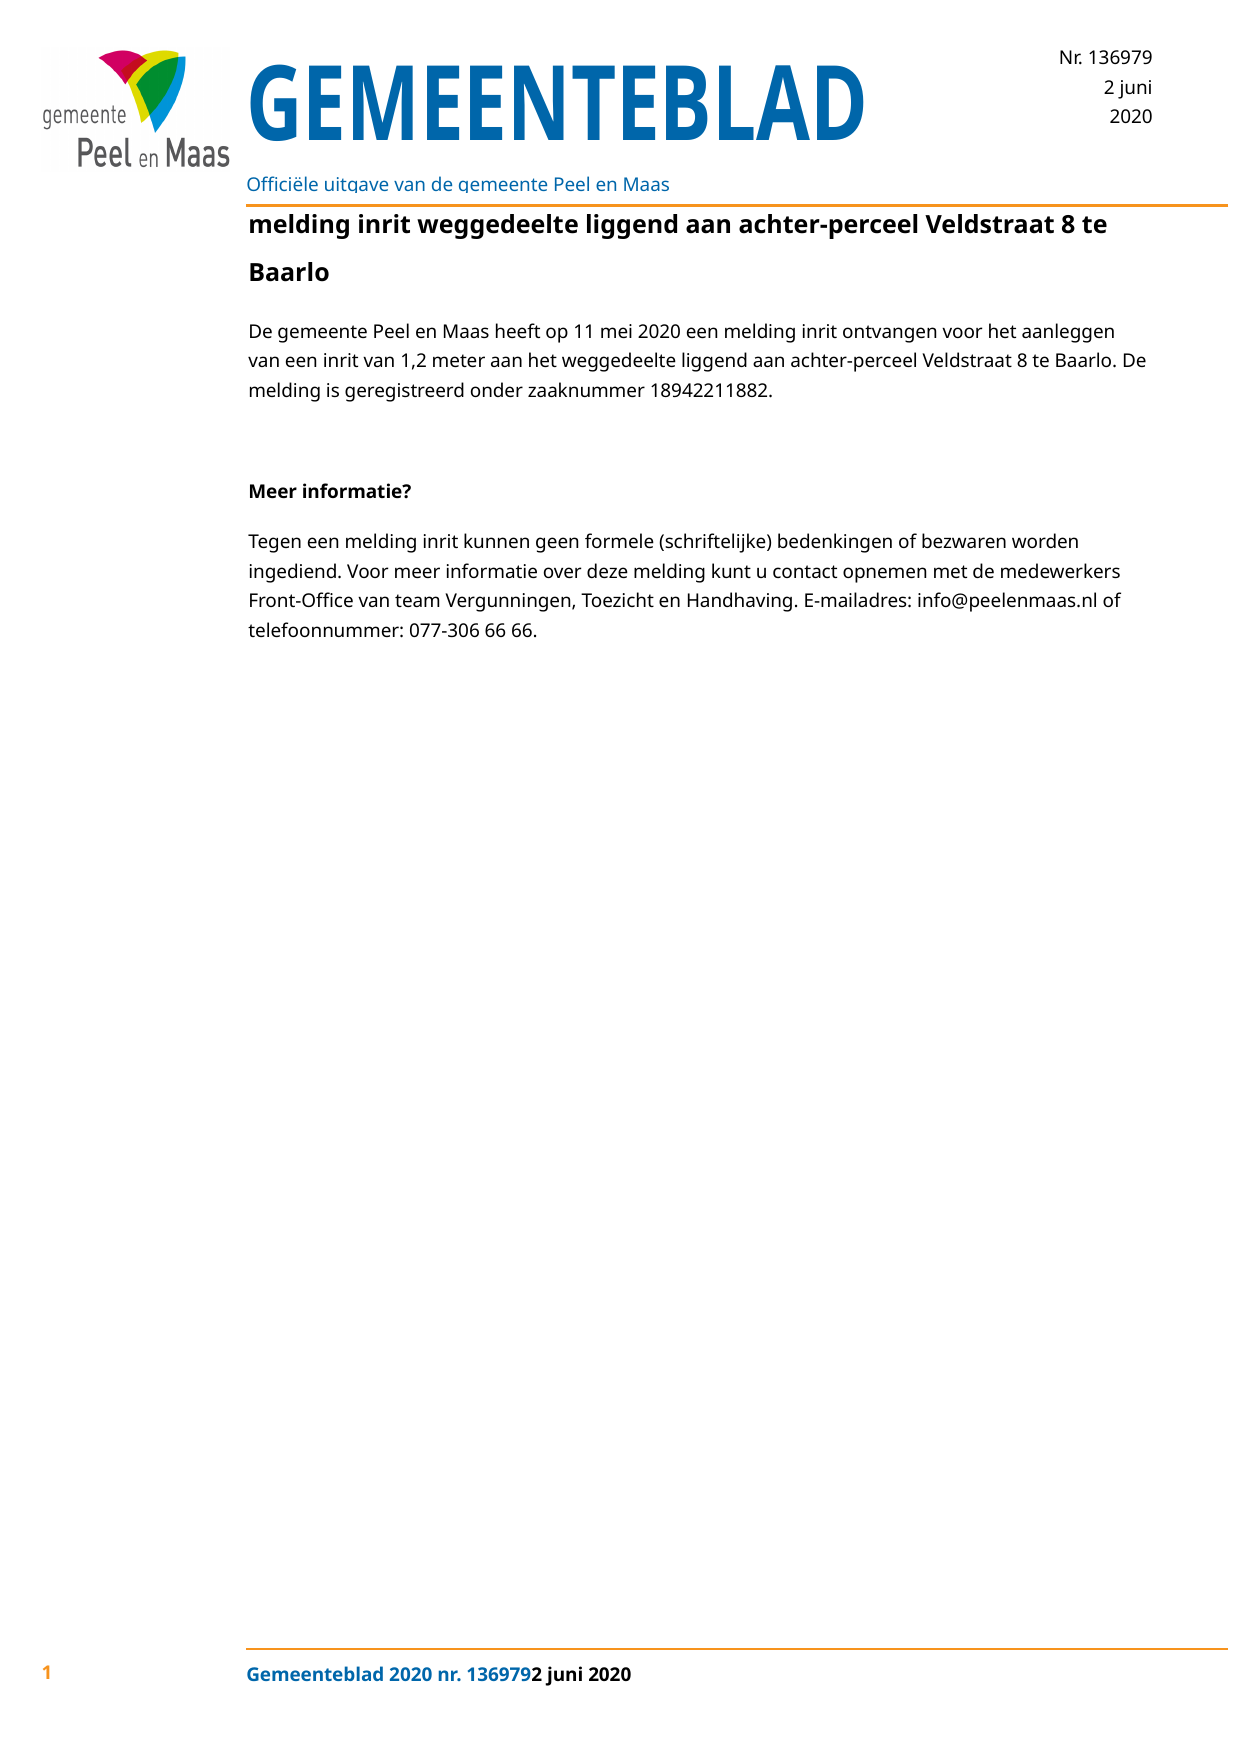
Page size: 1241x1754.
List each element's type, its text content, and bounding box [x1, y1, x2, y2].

text De gemeente Peel en Maas heeft op 11 mei 2020 een melding inrit ontvangen voor het aanleggen van een inrit van 1,2 meter aan het weggedeelte liggend aan achter-perceel Veldstraat 8 te Baarlo. De melding is geregistreerd onder zaaknummer 18942211882. [248, 318, 1152, 403]
text Meer informatie? [248, 478, 1152, 504]
text melding inrit weggedeelte liggend aan achter-perceel Veldstraat 8 te Baarlo [248, 207, 1152, 288]
picture [41, 47, 231, 172]
text Tegen een melding inrit kunnen geen formele (schriftelijke) bedenkingen of bezwaren worden ingediend. Voor meer informatie over deze melding kunt u contact opnemen met de medewerkers Front-Office van team Vergunningen, Toezicht en Handhaving. E-mailadres: info@peelenmaas.nl of telefoonnummer: 077-306 66 66. [248, 528, 1152, 643]
